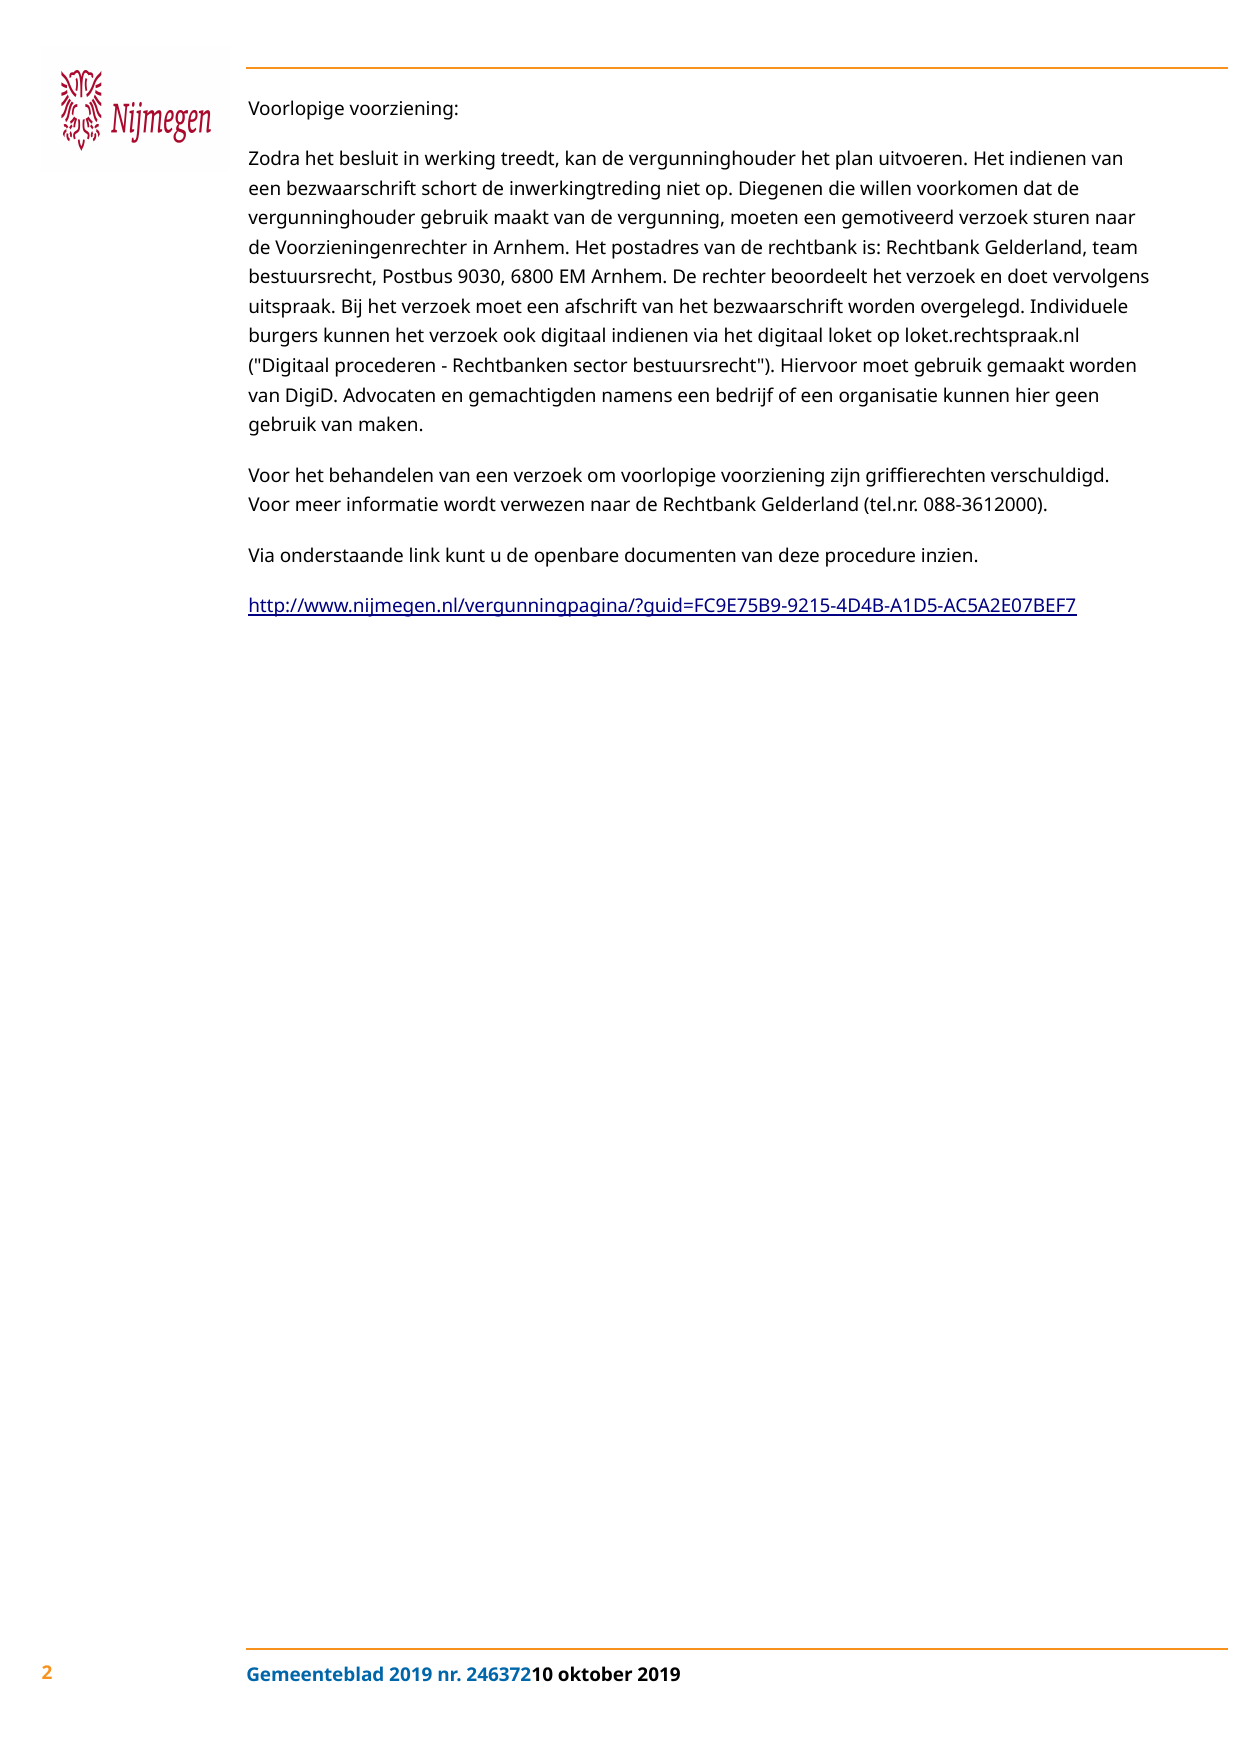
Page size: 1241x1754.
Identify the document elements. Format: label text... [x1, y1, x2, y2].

text http://www.nijmegen.nl/vergunningpagina/?guid=FC9E75B9-9215-4D4B-A1D5-AC5A2E07BEF7 [248, 592, 1152, 618]
text Voorlopige voorziening: [248, 95, 1152, 121]
picture [41, 47, 231, 172]
text Zodra het besluit in werking treedt, kan de vergunninghouder het plan uitvoeren. Het indienen van een bezwaarschrift schort de inwerkingtreding niet op. Diegenen die willen voorkomen dat de vergunninghouder gebruik maakt van de vergunning, moeten een gemotiveerd verzoek sturen naar de Voorzieningenrechter in Arnhem. Het postadres van de rechtbank is: Rechtbank Gelderland, team bestuursrecht, Postbus 9030, 6800 EM Arnhem. De rechter beoordeelt het verzoek en doet vervolgens uitspraak. Bij het verzoek moet een afschrift van het bezwaarschrift worden overgelegd. Individuele burgers kunnen het verzoek ook digitaal indienen via het digitaal loket op loket.rechtspraak.nl ("Digitaal procederen - Rechtbanken sector bestuursrecht"). Hiervoor moet gebruik gemaakt worden van DigiD. Advocaten en gemachtigden namens een bedrijf of een organisatie kunnen hier geen gebruik van maken. [248, 145, 1152, 437]
text Voor het behandelen van een verzoek om voorlopige voorziening zijn griffierechten verschuldigd. Voor meer informatie wordt verwezen naar de Rechtbank Gelderland (tel.nr. 088-3612000). [248, 462, 1152, 517]
text Via onderstaande link kunt u de openbare documenten van deze procedure inzien. [248, 542, 1152, 568]
